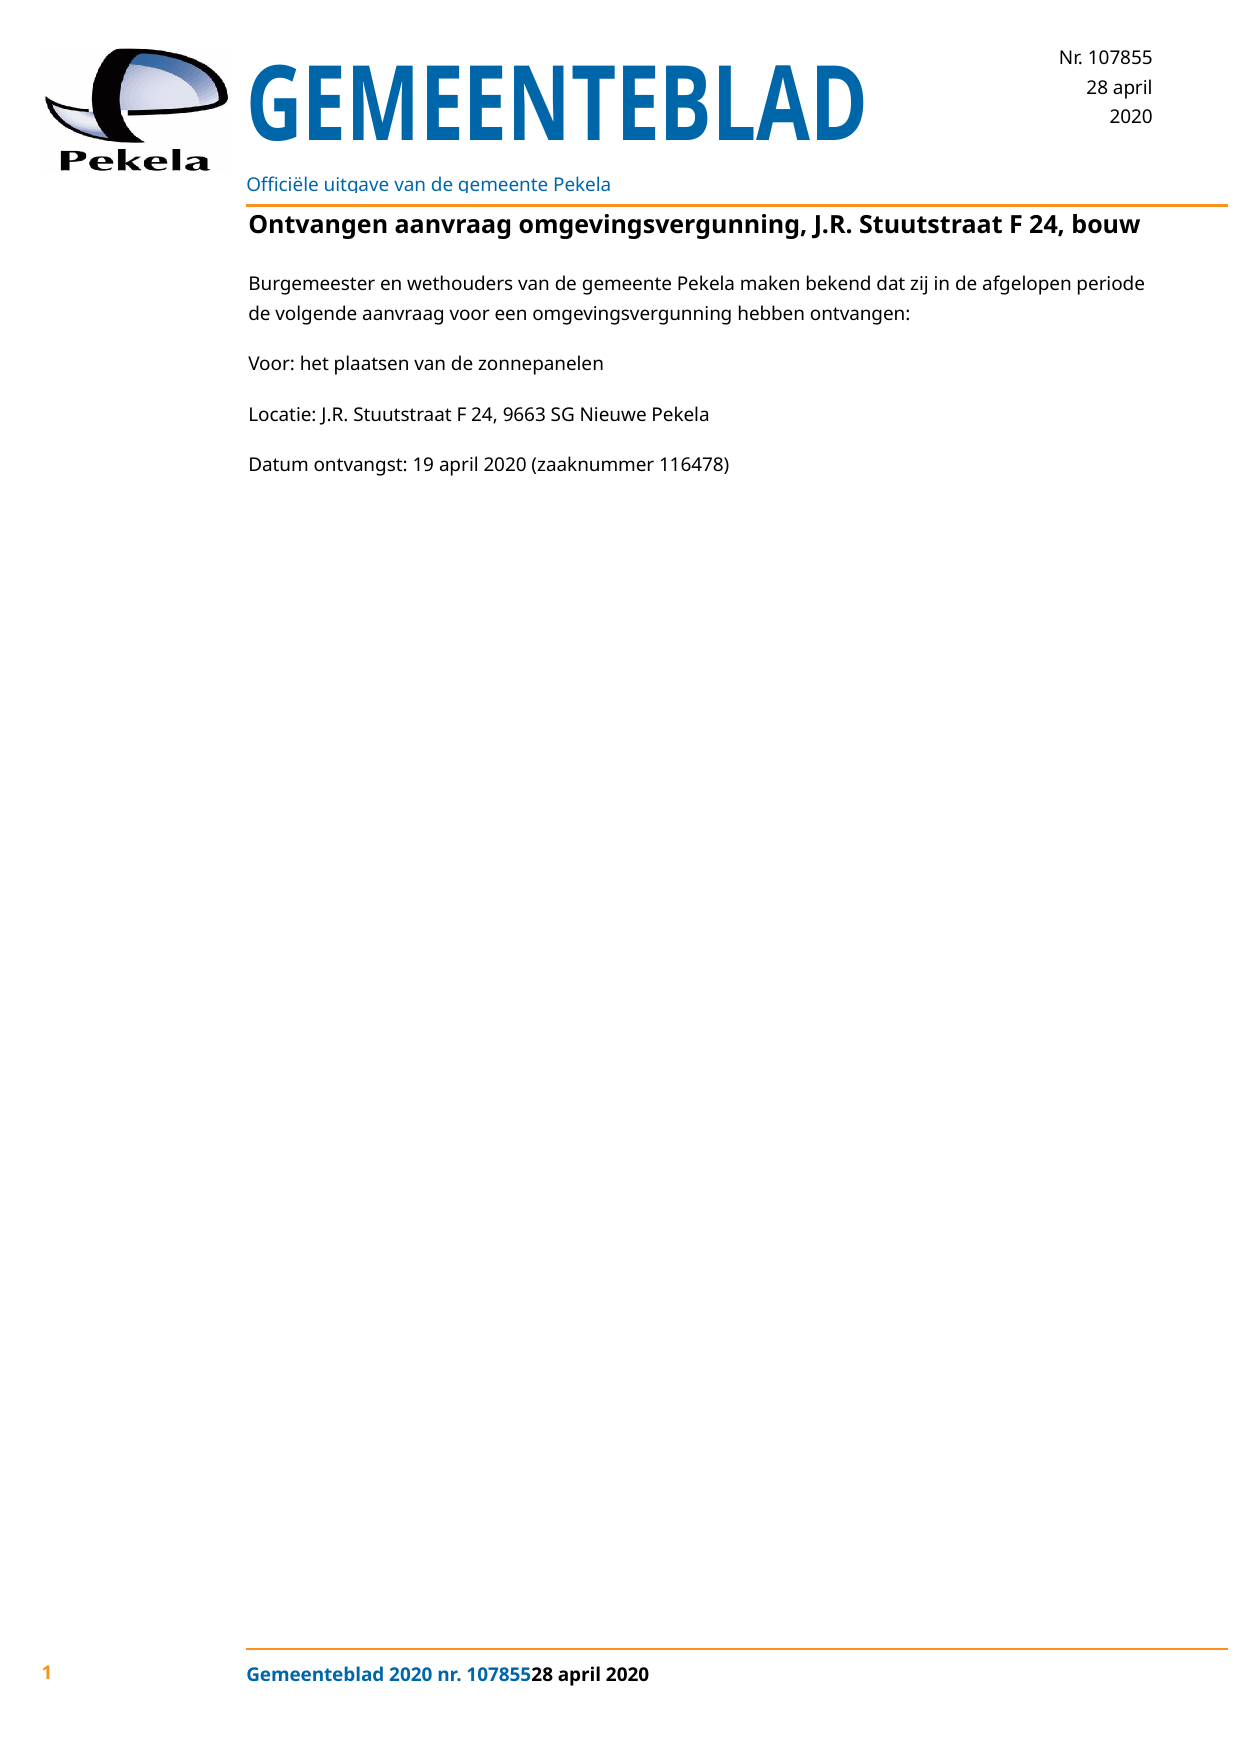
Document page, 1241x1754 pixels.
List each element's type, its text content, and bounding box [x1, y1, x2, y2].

text Ontvangen aanvraag omgevingsvergunning, J.R. Stuutstraat F 24, bouw [248, 207, 1152, 241]
text Voor: het plaatsen van de zonnepanelen [248, 350, 1152, 376]
picture [41, 47, 231, 172]
text Burgemeester en wethouders van de gemeente Pekela maken bekend dat zij in de afgelopen periode de volgende aanvraag voor een omgevingsvergunning hebben ontvangen: [248, 270, 1152, 326]
text Locatie: J.R. Stuutstraat F 24, 9663 SG Nieuwe Pekela [248, 401, 1152, 426]
text Datum ontvangst: 19 april 2020 (zaaknummer 116478) [248, 451, 1152, 477]
